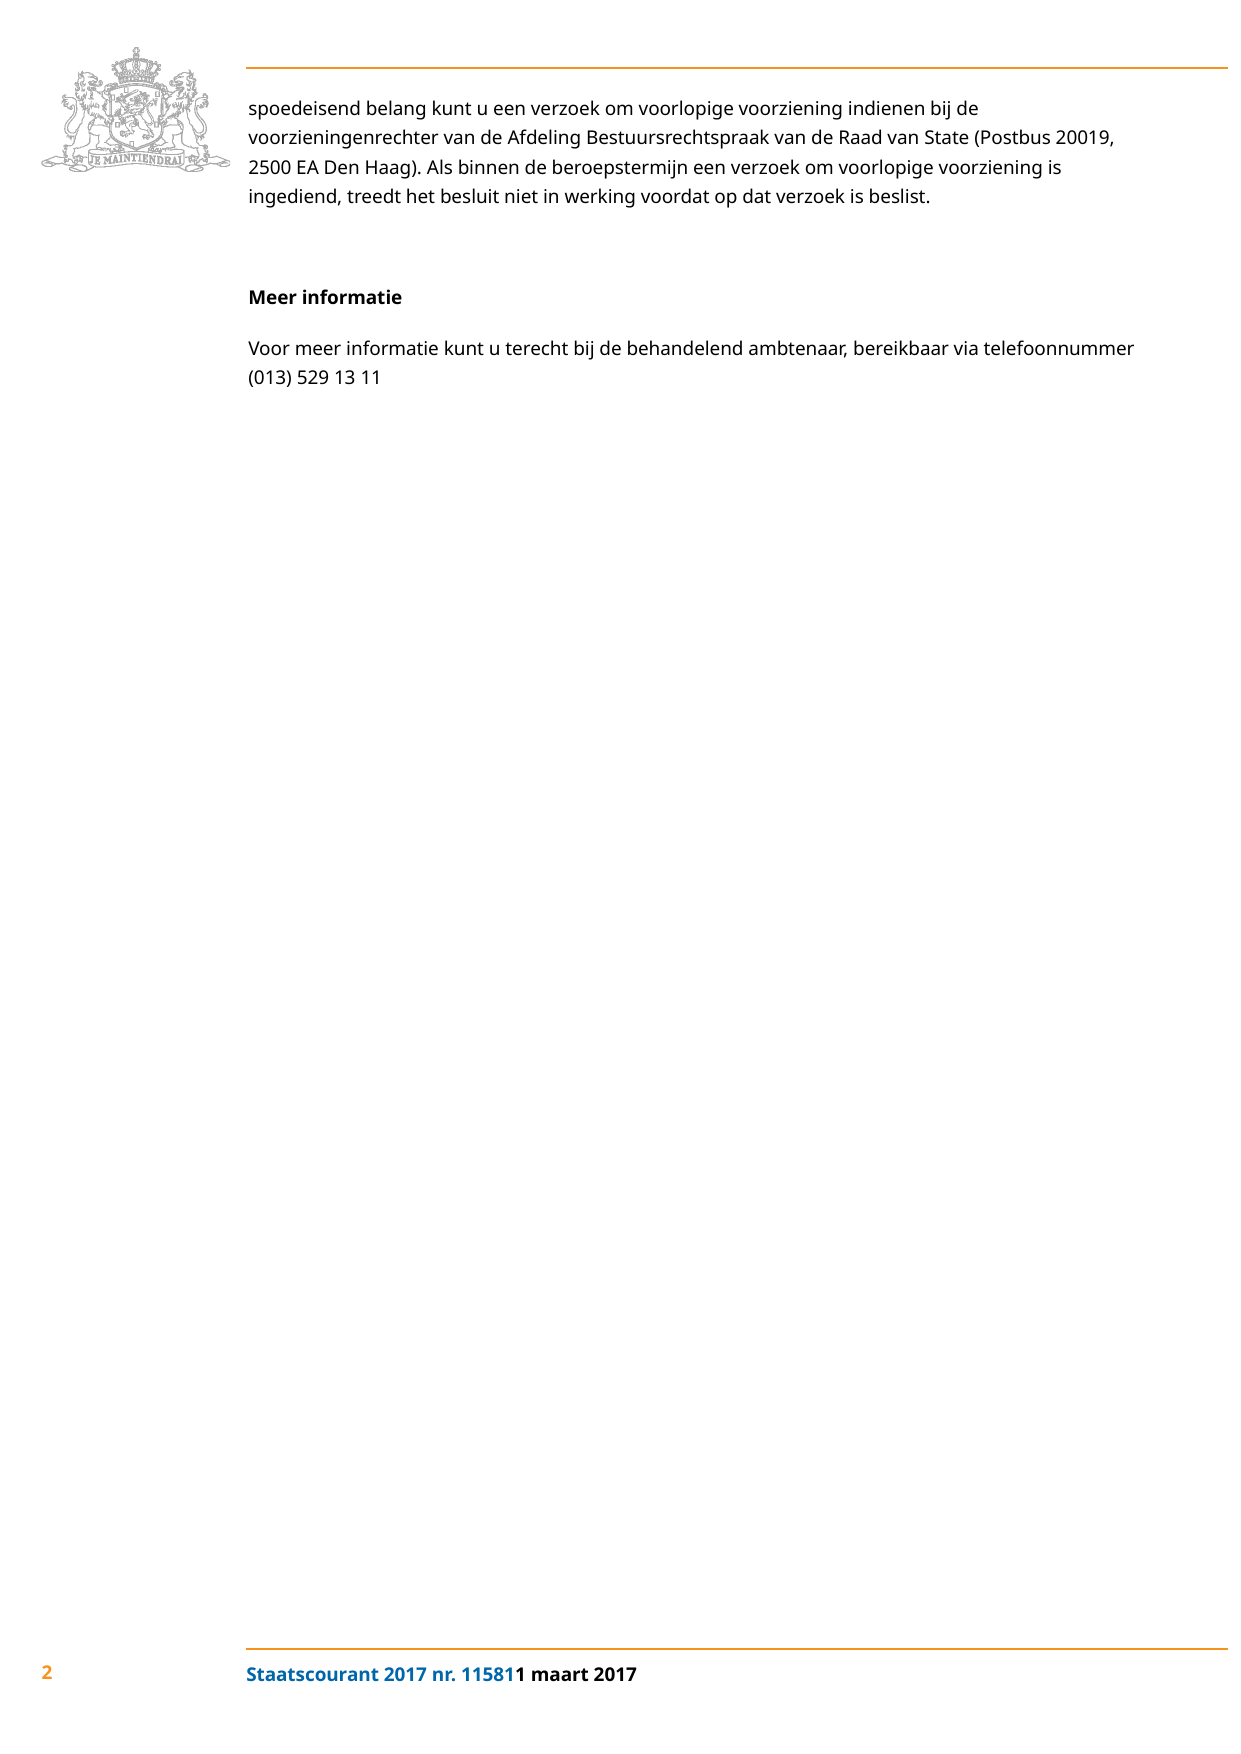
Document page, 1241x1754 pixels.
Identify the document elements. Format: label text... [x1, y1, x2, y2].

text Voor meer informatie kunt u terecht bij de behandelend ambtenaar, bereikbaar via telefoonnummer (013) 529 13 11 [248, 335, 1152, 390]
text spoedeisend belang kunt u een verzoek om voorlopige voorziening indienen bij de voorzieningenrechter van de Afdeling Bestuursrechtspraak van de Raad van State (Postbus 20019, 2500 EA Den Haag). Als binnen de beroepstermijn een verzoek om voorlopige voorziening is ingediend, treedt het besluit niet in werking voordat op dat verzoek is beslist. [248, 95, 1152, 209]
text Meer informatie [248, 284, 1152, 310]
picture [41, 47, 231, 172]
